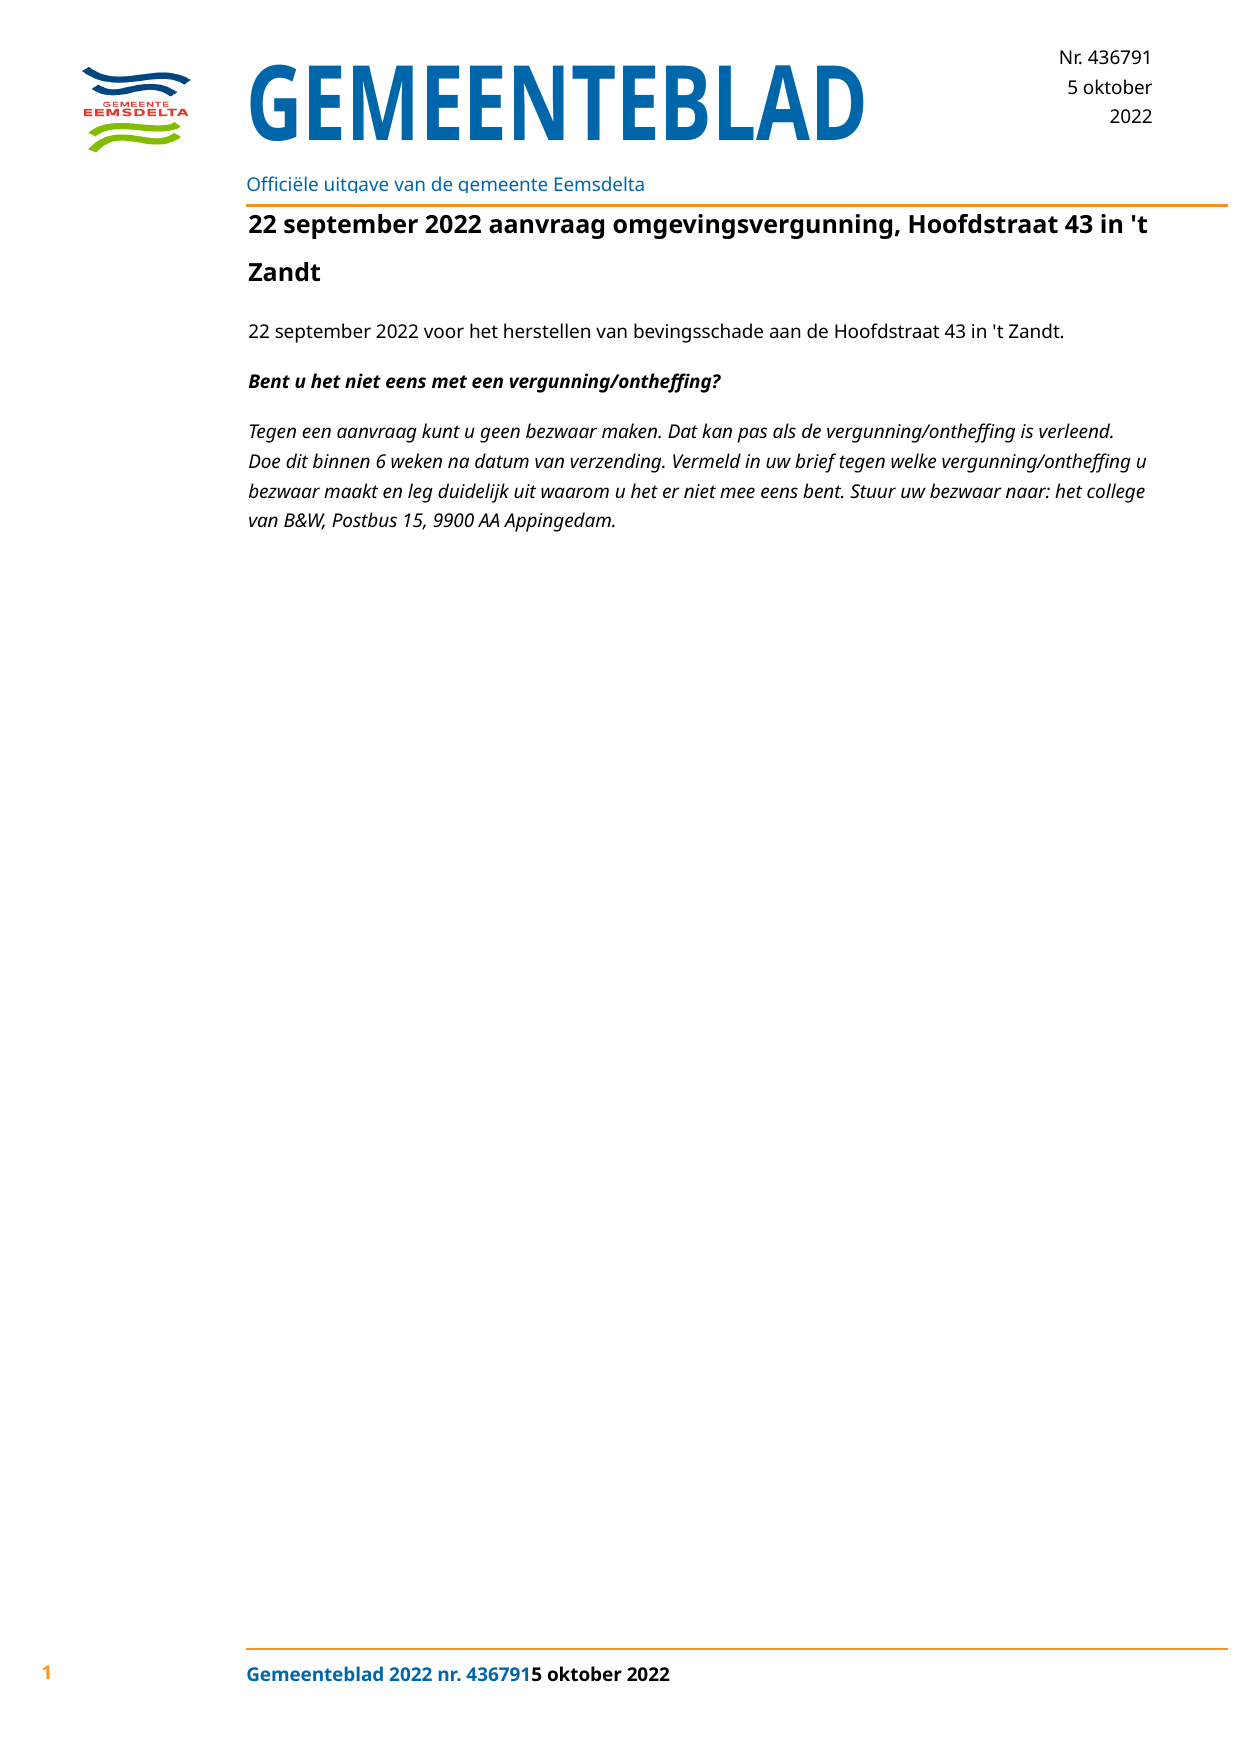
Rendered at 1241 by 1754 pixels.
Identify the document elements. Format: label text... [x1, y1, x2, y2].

text 22 september 2022 aanvraag omgevingsvergunning, Hoofdstraat 43 in 't Zandt [248, 207, 1152, 288]
text 22 september 2022 voor het herstellen van bevingsschade aan de Hoofdstraat 43 in 't Zandt. [248, 318, 1152, 344]
picture [41, 47, 231, 172]
text Bent u het niet eens met een vergunning/ontheffing? [248, 368, 1152, 394]
text Tegen een aanvraag kunt u geen bezwaar maken. Dat kan pas als de vergunning/ontheffing is verleend. Doe dit binnen 6 weken na datum van verzending. Vermeld in uw brief tegen welke vergunning/ontheffing u bezwaar maakt en leg duidelijk uit waarom u het er niet mee eens bent. Stuur uw bezwaar naar: het college van B&W, Postbus 15, 9900 AA Appingedam. [248, 419, 1152, 533]
